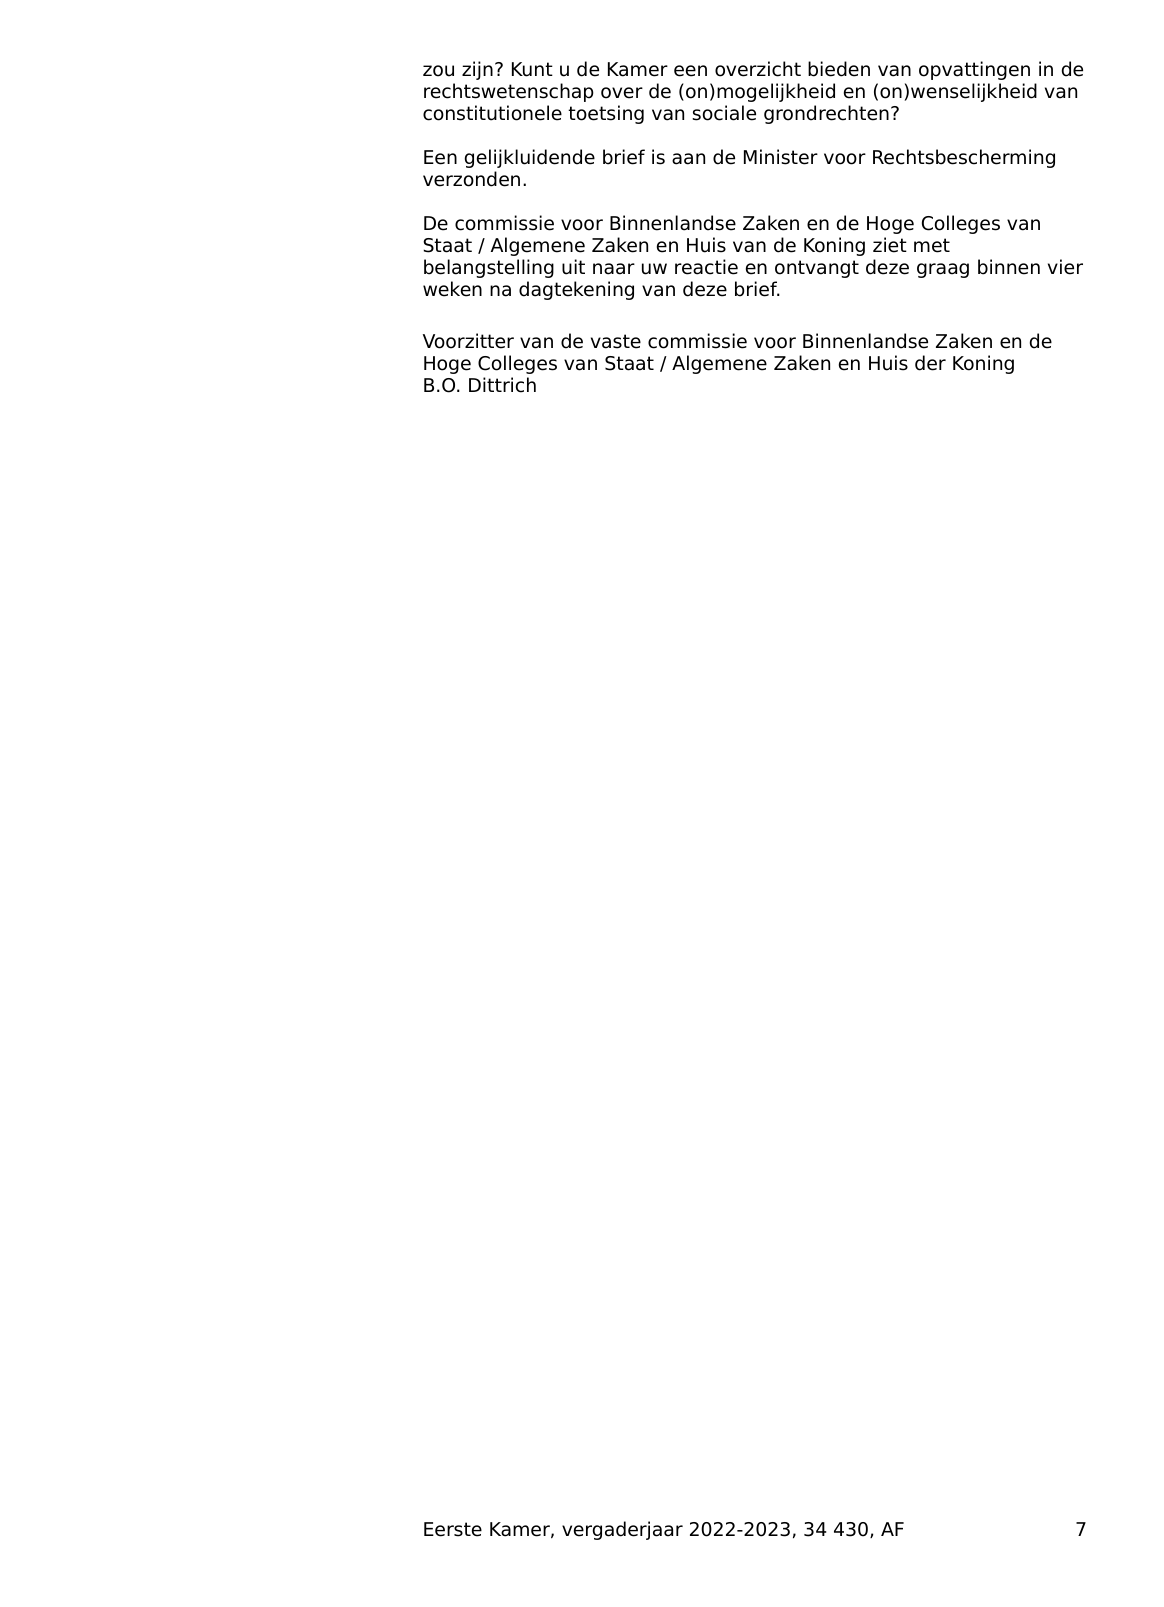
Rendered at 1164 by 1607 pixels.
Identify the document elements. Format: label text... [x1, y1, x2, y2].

text De commissie voor Binnenlandse Zaken en de Hoge Colleges van Staat / Algemene Zaken en Huis van de Koning ziet met belangstelling uit naar uw reactie en ontvangt deze graag binnen vier weken na dagtekening van deze brief. [422, 213, 1087, 301]
text zou zijn? Kunt u de Kamer een overzicht bieden van opvattingen in de rechtswetenschap over de (on)mogelijkheid en (on)wenselijkheid van constitutionele toetsing van sociale grondrechten? [422, 59, 1087, 125]
text Voorzitter van de vaste commissie voor Binnenlandse Zaken en de Hoge Colleges van Staat / Algemene Zaken en Huis der Koning B.O. Dittrich [422, 331, 1087, 397]
text Een gelijkluidende brief is aan de Minister voor Rechtsbescherming verzonden. [422, 147, 1087, 191]
